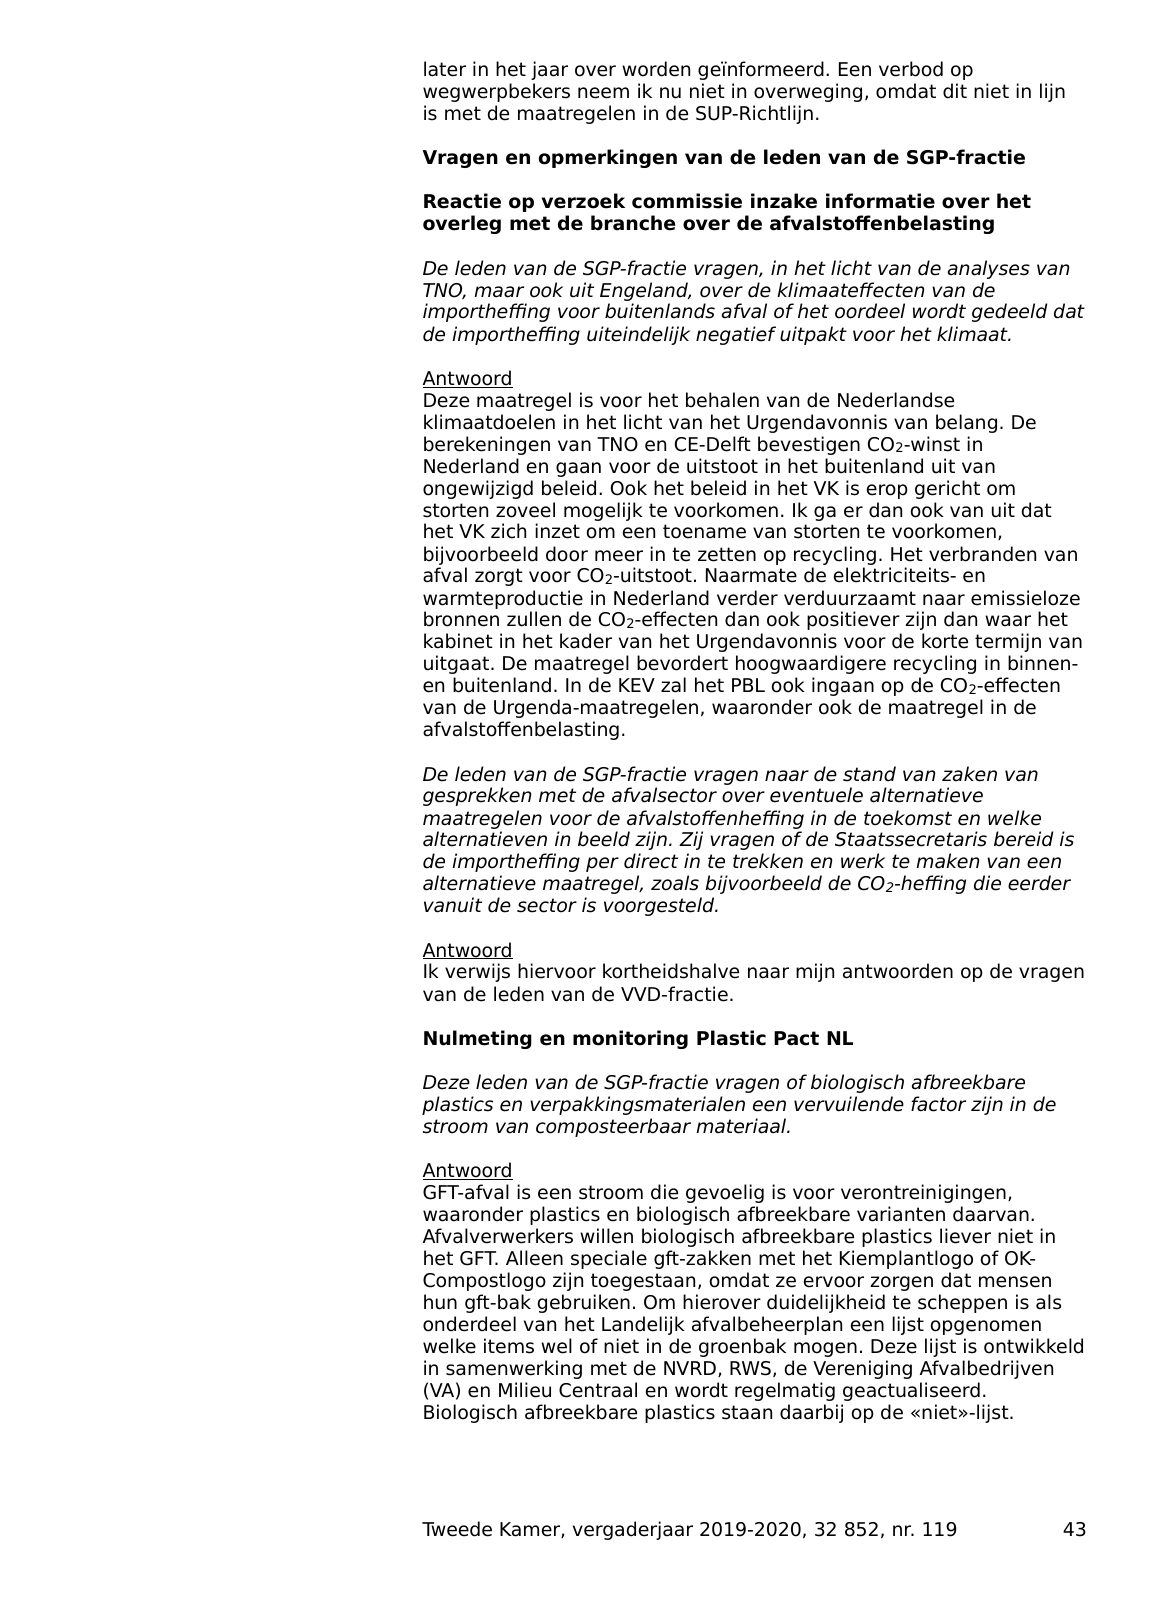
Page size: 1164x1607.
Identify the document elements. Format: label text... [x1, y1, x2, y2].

text Antwoord [422, 1160, 1087, 1182]
text Ik verwijs hiervoor kortheidshalve naar mijn antwoorden op de vragen van de leden van de VVD-fractie. [422, 961, 1087, 1005]
text Antwoord [422, 368, 1087, 389]
subtitle Vragen en opmerkingen van de leden van de SGP-fractie [422, 147, 1087, 169]
text Antwoord [422, 939, 1087, 961]
subtitle Reactie op verzoek commissie inzake informatie over het overleg met de branche over de afvalstoffenbelasting [422, 191, 1087, 235]
text GFT-afval is een stroom die gevoelig is voor verontreinigingen, waaronder plastics en biologisch afbreekbare varianten daarvan. Afvalverwerkers willen biologisch afbreekbare plastics liever niet in het GFT. Alleen speciale gft-zakken met het Kiemplantlogo of OK-Compostlogo zijn toegestaan, omdat ze ervoor zorgen dat mensen hun gft-bak gebruiken. Om hierover duidelijkheid te scheppen is als onderdeel van het Landelijk afvalbeheerplan een lijst opgenomen welke items wel of niet in de groenbak mogen. Deze lijst is ontwikkeld in samenwerking met de NVRD, RWS, de Vereniging Afvalbedrijven (VA) en Milieu Centraal en wordt regelmatig geactualiseerd. Biologisch afbreekbare plastics staan daarbij op de «niet»-lijst. [422, 1182, 1087, 1424]
text Deze maatregel is voor het behalen van de Nederlandse klimaatdoelen in het licht van het Urgendavonnis van belang. De berekeningen van TNO en CE-Delft bevestigen CO2-winst in Nederland en gaan voor de uitstoot in het buitenland uit van ongewijzigd beleid. Ook het beleid in het VK is erop gericht om storten zoveel mogelijk te voorkomen. Ik ga er dan ook van uit dat het VK zich inzet om een toename van storten te voorkomen, bijvoorbeeld door meer in te zetten op recycling. Het verbranden van afval zorgt voor CO2-uitstoot. Naarmate de elektriciteits- en warmteproductie in Nederland verder verduurzaamt naar emissieloze bronnen zullen de CO2-effecten dan ook positiever zijn dan waar het kabinet in het kader van het Urgendavonnis voor de korte termijn van uitgaat. De maatregel bevordert hoogwaardigere recycling in binnen- en buitenland. In de KEV zal het PBL ook ingaan op de CO2-effecten van de Urgenda-maatregelen, waaronder ook de maatregel in de afvalstoffenbelasting. [422, 389, 1087, 741]
text later in het jaar over worden geïnformeerd. Een verbod op wegwerpbekers neem ik nu niet in overweging, omdat dit niet in lijn is met de maatregelen in de SUP-Richtlijn. [422, 59, 1087, 125]
text De leden van de SGP-fractie vragen naar de stand van zaken van gesprekken met de afvalsector over eventuele alternatieve maatregelen voor de afvalstoffenheffing in de toekomst en welke alternatieven in beeld zijn. Zij vragen of de Staatssecretaris bereid is de importheffing per direct in te trekken en werk te maken van een alternatieve maatregel, zoals bijvoorbeeld de CO2-heffing die eerder vanuit de sector is voorgesteld. [422, 763, 1087, 917]
text Deze leden van de SGP-fractie vragen of biologisch afbreekbare plastics en verpakkingsmaterialen een vervuilende factor zijn in de stroom van composteerbaar materiaal. [422, 1072, 1087, 1138]
subtitle Nulmeting en monitoring Plastic Pact NL [422, 1028, 1087, 1049]
text De leden van de SGP-fractie vragen, in het licht van de analyses van TNO, maar ook uit Engeland, over de klimaateffecten van de importheffing voor buitenlands afval of het oordeel wordt gedeeld dat de importheffing uiteindelijk negatief uitpakt voor het klimaat. [422, 257, 1087, 345]
